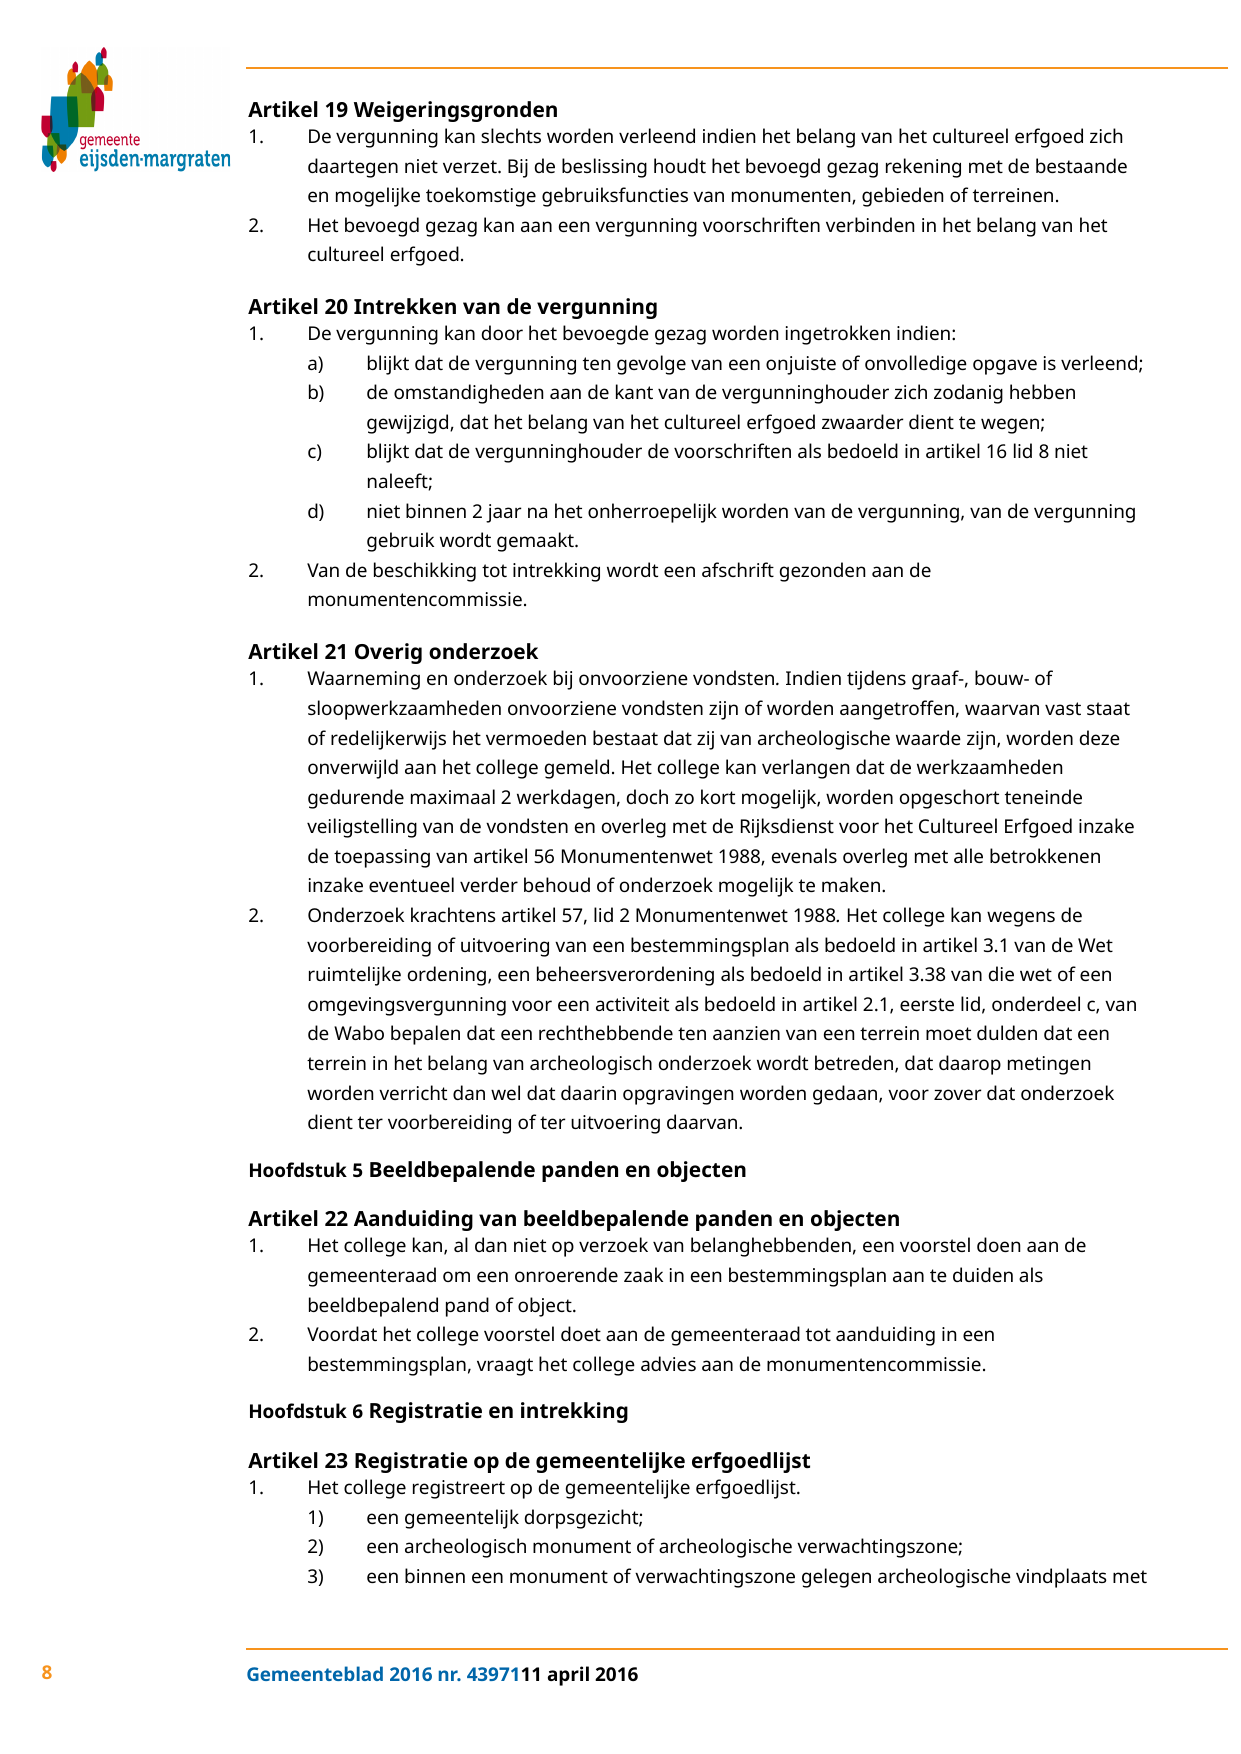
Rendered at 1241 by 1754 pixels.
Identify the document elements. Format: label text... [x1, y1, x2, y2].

list Voordat het college voorstel doet aan de gemeenteraad tot aanduiding in een bestemmingsplan, vraagt het college advies aan de monumentencommissie. [248, 1321, 1152, 1377]
list een gemeentelijk dorpsgezicht; [307, 1504, 1152, 1529]
picture [41, 47, 231, 172]
text Hoofdstuk 6 Registratie en intrekking [248, 1397, 1152, 1425]
list Het college kan, al dan niet op verzoek van belanghebbenden, een voorstel doen aan de gemeenteraad om een onroerende zaak in een bestemmingsplan aan te duiden als beeldbepalend pand of object. [248, 1233, 1152, 1317]
text Artikel 20 Intrekken van de vergunning [248, 292, 1152, 320]
list De vergunning kan door het bevoegde gezag worden ingetrokken indien: [248, 320, 1152, 346]
list niet binnen 2 jaar na het onherroepelijk worden van de vergunning, van de vergunning gebruik wordt gemaakt. [307, 498, 1152, 553]
list blijkt dat de vergunninghouder de voorschriften als bedoeld in artikel 16 lid 8 niet naleeft; [307, 439, 1152, 494]
list Waarneming en onderzoek bij onvoorziene vondsten. Indien tijdens graaf-, bouw- of sloopwerkzaamheden onvoorziene vondsten zijn of worden aangetroffen, waarvan vast staat of redelijkerwijs het vermoeden bestaat dat zij van archeologische waarde zijn, worden deze onverwijld aan het college gemeld. Het college kan verlangen dat de werkzaamheden gedurende maximaal 2 werkdagen, doch zo kort mogelijk, worden opgeschort teneinde veiligstelling van de vondsten en overleg met de Rijksdienst voor het Cultureel Erfgoed inzake de toepassing van artikel 56 Monumentenwet 1988, evenals overleg met alle betrokkenen inzake eventueel verder behoud of onderzoek mogelijk te maken. [248, 666, 1152, 898]
list een binnen een monument of verwachtingszone gelegen archeologische vindplaats met [307, 1563, 1152, 1589]
list Van de beschikking tot intrekking wordt een afschrift gezonden aan de monumentencommissie. [248, 557, 1152, 612]
text Hoofdstuk 5 Beeldbepalende panden en objecten [248, 1155, 1152, 1183]
list blijkt dat de vergunning ten gevolge van een onjuiste of onvolledige opgave is verleend; [307, 350, 1152, 376]
text Artikel 23 Registratie op de gemeentelijke erfgoedlijst [248, 1446, 1152, 1474]
text Artikel 21 Overig onderzoek [248, 637, 1152, 666]
text Artikel 22 Aanduiding van beeldbepalende panden en objecten [248, 1204, 1152, 1233]
list Onderzoek krachtens artikel 57, lid 2 Monumentenwet 1988. Het college kan wegens de voorbereiding of uitvoering van een bestemmingsplan als bedoeld in artikel 3.1 van de Wet ruimtelijke ordening, een beheersverordening als bedoeld in artikel 3.38 van die wet of een omgevingsvergunning voor een activiteit als bedoeld in artikel 2.1, eerste lid, onderdeel c, van de Wabo bepalen dat een rechthebbende ten aanzien van een terrein moet dulden dat een terrein in het belang van archeologisch onderzoek wordt betreden, dat daarop metingen worden verricht dan wel dat daarin opgravingen worden gedaan, voor zover dat onderzoek dient ter voorbereiding of ter uitvoering daarvan. [248, 902, 1152, 1135]
list De vergunning kan slechts worden verleend indien het belang van het cultureel erfgoed zich daartegen niet verzet. Bij de beslissing houdt het bevoegd gezag rekening met de bestaande en mogelijke toekomstige gebruiksfuncties van monumenten, gebieden of terreinen. [248, 123, 1152, 208]
list Het bevoegd gezag kan aan een vergunning voorschriften verbinden in het belang van het cultureel erfgoed. [248, 212, 1152, 267]
list een archeologisch monument of archeologische verwachtingszone; [307, 1533, 1152, 1559]
list Het college registreert op de gemeentelijke erfgoedlijst. [248, 1474, 1152, 1500]
list de omstandigheden aan de kant van de vergunninghouder zich zodanig hebben gewijzigd, dat het belang van het cultureel erfgoed zwaarder dient te wegen; [307, 379, 1152, 435]
text Artikel 19 Weigeringsgronden [248, 95, 1152, 123]
